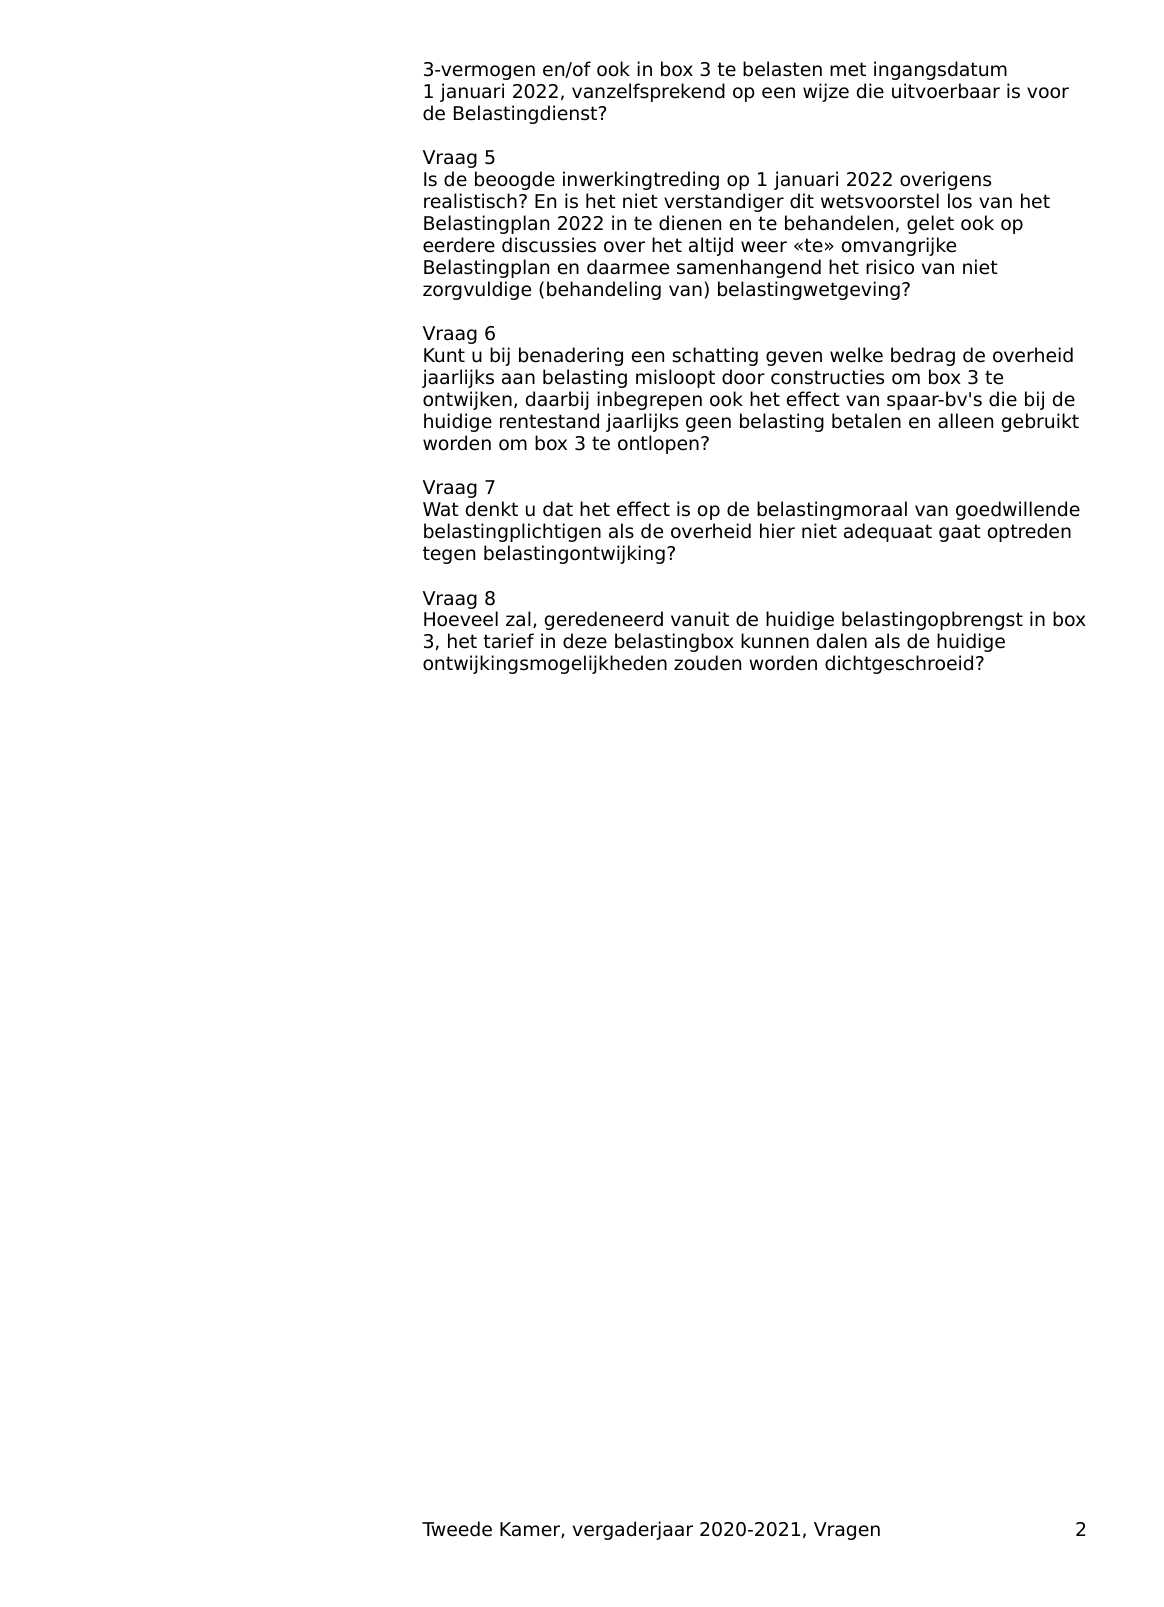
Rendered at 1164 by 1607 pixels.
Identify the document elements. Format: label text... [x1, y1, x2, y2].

text Vraag 6 [422, 323, 1087, 345]
text 3-vermogen en/of ook in box 3 te belasten met ingangsdatum 1 januari 2022, vanzelfsprekend op een wijze die uitvoerbaar is voor de Belastingdienst? [422, 59, 1087, 125]
text Wat denkt u dat het effect is op de belastingmoraal van goedwillende belastingplichtigen als de overheid hier niet adequaat gaat optreden tegen belastingontwijking? [422, 499, 1087, 565]
text Vraag 5 [422, 147, 1087, 169]
text Kunt u bij benadering een schatting geven welke bedrag de overheid jaarlijks aan belasting misloopt door constructies om box 3 te ontwijken, daarbij inbegrepen ook het effect van spaar-bv's die bij de huidige rentestand jaarlijks geen belasting betalen en alleen gebruikt worden om box 3 te ontlopen? [422, 345, 1087, 455]
text Vraag 7 [422, 477, 1087, 499]
text Hoeveel zal, geredeneerd vanuit de huidige belastingopbrengst in box 3, het tarief in deze belastingbox kunnen dalen als de huidige ontwijkingsmogelijkheden zouden worden dichtgeschroeid? [422, 609, 1087, 675]
text Is de beoogde inwerkingtreding op 1 januari 2022 overigens realistisch? En is het niet verstandiger dit wetsvoorstel los van het Belastingplan 2022 in te dienen en te behandelen, gelet ook op eerdere discussies over het altijd weer «te» omvangrijke Belastingplan en daarmee samenhangend het risico van niet zorgvuldige (behandeling van) belastingwetgeving? [422, 169, 1087, 301]
text Vraag 8 [422, 587, 1087, 609]
